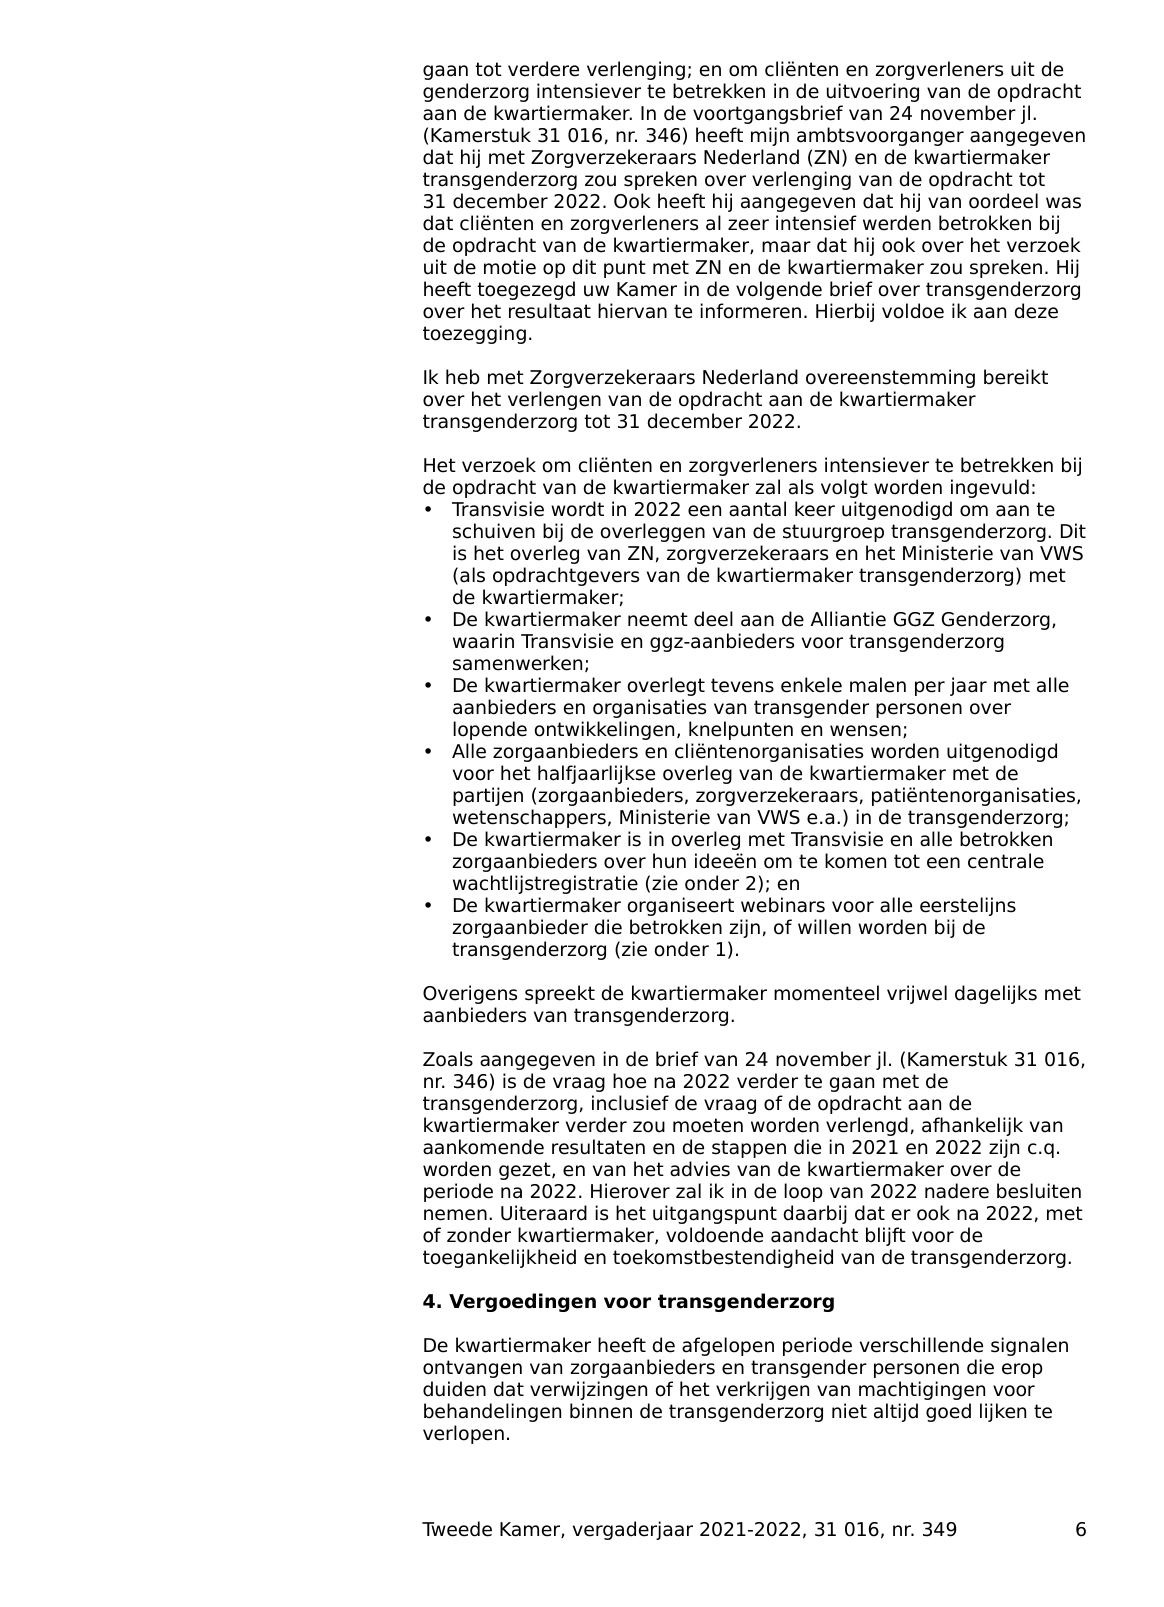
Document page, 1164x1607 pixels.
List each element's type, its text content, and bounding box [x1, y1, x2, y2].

text De kwartiermaker heeft de afgelopen periode verschillende signalen ontvangen van zorgaanbieders en transgender personen die erop duiden dat verwijzingen of het verkrijgen van machtigingen voor behandelingen binnen de transgenderzorg niet altijd goed lijken te verlopen. [422, 1335, 1087, 1445]
subtitle 4. Vergoedingen voor transgenderzorg [422, 1291, 1087, 1313]
text • De kwartiermaker is in overleg met Transvisie en alle betrokken zorgaanbieders over hun ideeën om te komen tot een centrale wachtlijstregistratie (zie onder 2); en [422, 829, 1087, 895]
text Het verzoek om cliënten en zorgverleners intensiever te betrekken bij de opdracht van de kwartiermaker zal als volgt worden ingevuld: [422, 455, 1087, 499]
text • De kwartiermaker neemt deel aan de Alliantie GGZ Genderzorg, waarin Transvisie en ggz-aanbieders voor transgenderzorg samenwerken; [422, 609, 1087, 675]
text gaan tot verdere verlenging; en om cliënten en zorgverleners uit de genderzorg intensiever te betrekken in de uitvoering van de opdracht aan de kwartiermaker. In de voortgangsbrief van 24 november jl. (Kamerstuk 31 016, nr. 346) heeft mijn ambtsvoorganger aangegeven dat hij met Zorgverzekeraars Nederland (ZN) en de kwartiermaker transgenderzorg zou spreken over verlenging van de opdracht tot 31 december 2022. Ook heeft hij aangegeven dat hij van oordeel was dat cliënten en zorgverleners al zeer intensief werden betrokken bij de opdracht van de kwartiermaker, maar dat hij ook over het verzoek uit de motie op dit punt met ZN en de kwartiermaker zou spreken. Hij heeft toegezegd uw Kamer in de volgende brief over transgenderzorg over het resultaat hiervan te informeren. Hierbij voldoe ik aan deze toezegging. [422, 59, 1087, 345]
text • De kwartiermaker organiseert webinars voor alle eerstelijns zorgaanbieder die betrokken zijn, of willen worden bij de transgenderzorg (zie onder 1). [422, 895, 1087, 961]
text • De kwartiermaker overlegt tevens enkele malen per jaar met alle aanbieders en organisaties van transgender personen over lopende ontwikkelingen, knelpunten en wensen; [422, 675, 1087, 741]
text Zoals aangegeven in de brief van 24 november jl. (Kamerstuk 31 016, nr. 346) is de vraag hoe na 2022 verder te gaan met de transgenderzorg, inclusief de vraag of de opdracht aan de kwartiermaker verder zou moeten worden verlengd, afhankelijk van aankomende resultaten en de stappen die in 2021 en 2022 zijn c.q. worden gezet, en van het advies van de kwartiermaker over de periode na 2022. Hierover zal ik in de loop van 2022 nadere besluiten nemen. Uiteraard is het uitgangspunt daarbij dat er ook na 2022, met of zonder kwartiermaker, voldoende aandacht blijft voor de toegankelijkheid en toekomstbestendigheid van de transgenderzorg. [422, 1049, 1087, 1269]
text • Transvisie wordt in 2022 een aantal keer uitgenodigd om aan te schuiven bij de overleggen van de stuurgroep transgenderzorg. Dit is het overleg van ZN, zorgverzekeraars en het Ministerie van VWS (als opdrachtgevers van de kwartiermaker transgenderzorg) met de kwartiermaker; [422, 499, 1087, 609]
text • Alle zorgaanbieders en cliëntenorganisaties worden uitgenodigd voor het halfjaarlijkse overleg van de kwartiermaker met de partijen (zorgaanbieders, zorgverzekeraars, patiëntenorganisaties, wetenschappers, Ministerie van VWS e.a.) in de transgenderzorg; [422, 741, 1087, 829]
text Ik heb met Zorgverzekeraars Nederland overeenstemming bereikt over het verlengen van de opdracht aan de kwartiermaker transgenderzorg tot 31 december 2022. [422, 367, 1087, 433]
text Overigens spreekt de kwartiermaker momenteel vrijwel dagelijks met aanbieders van transgenderzorg. [422, 983, 1087, 1027]
